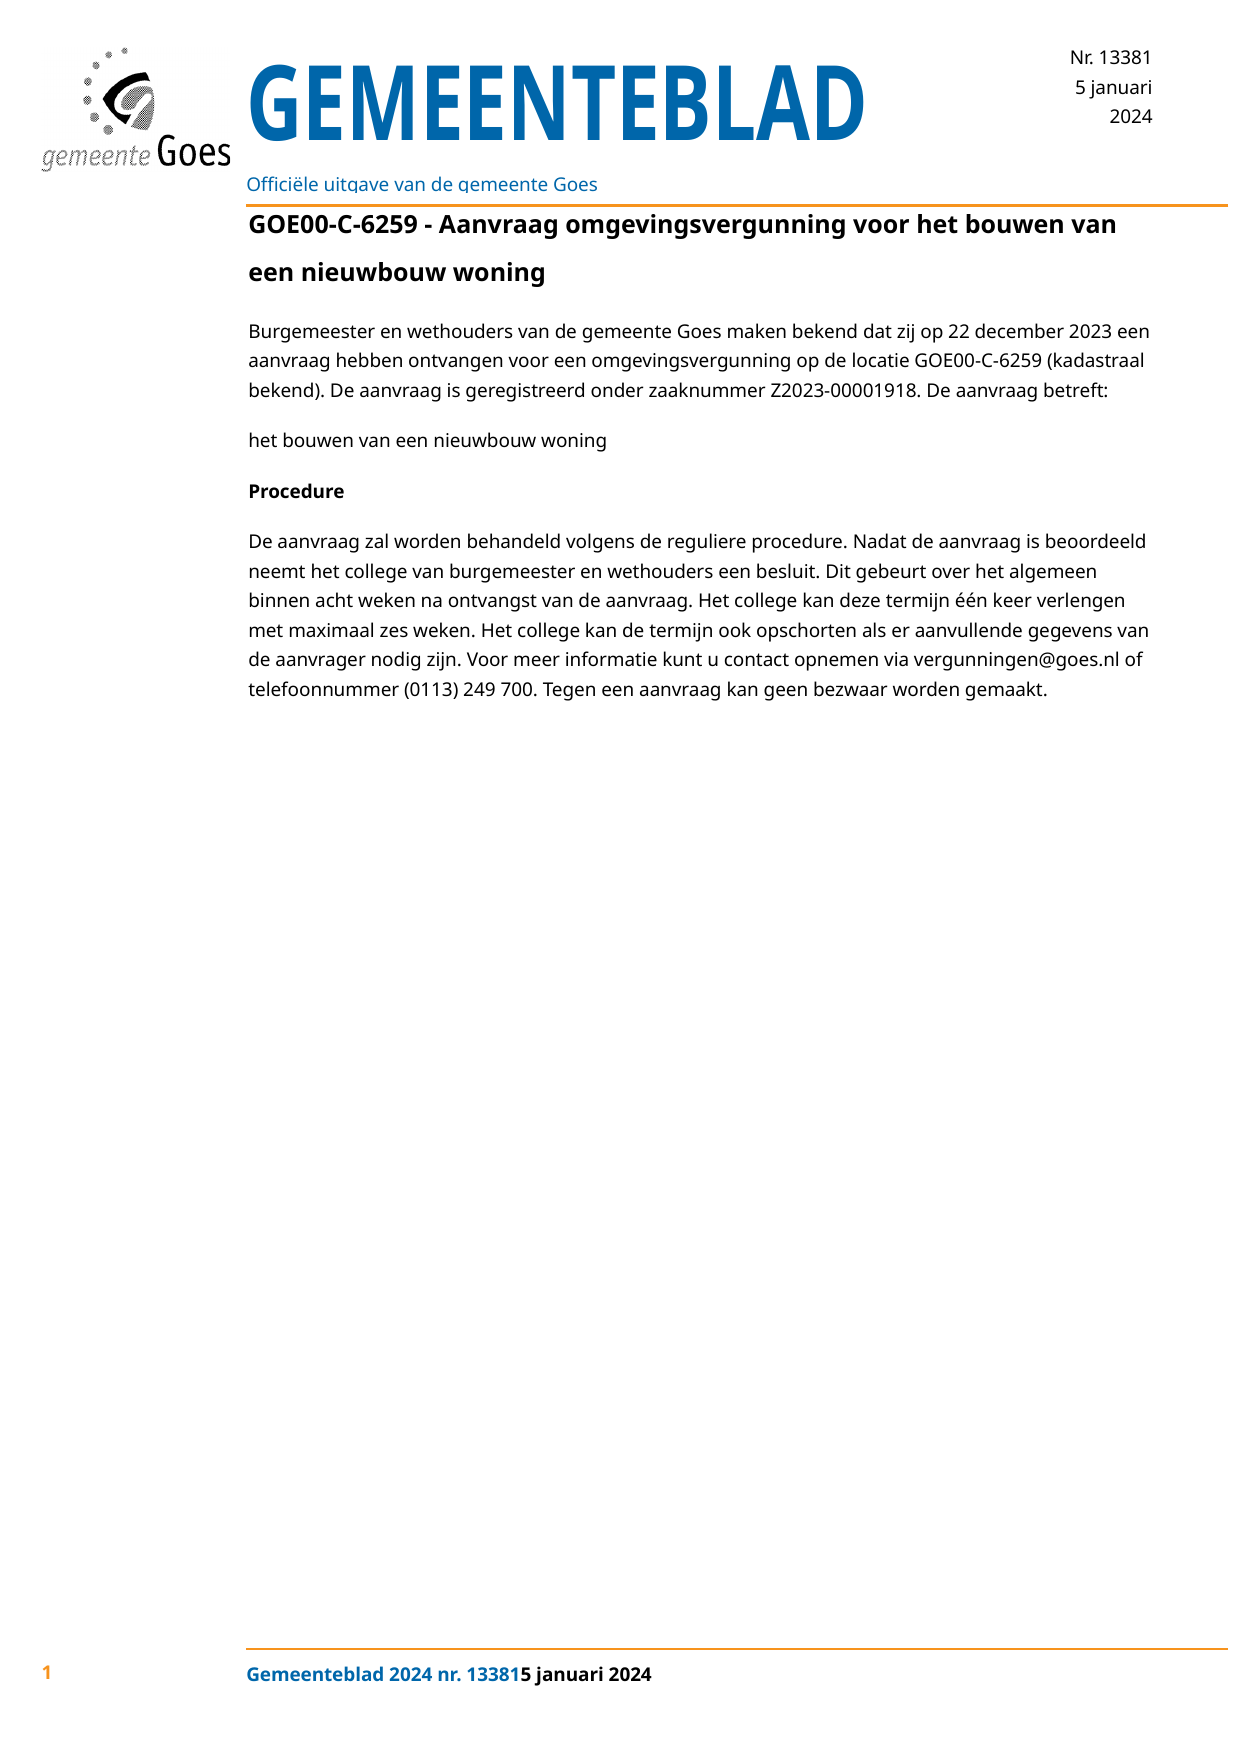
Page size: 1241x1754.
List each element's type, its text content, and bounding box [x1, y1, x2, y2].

picture [41, 47, 231, 172]
text Procedure [248, 478, 1152, 504]
text GOE00-C-6259 - Aanvraag omgevingsvergunning voor het bouwen van een nieuwbouw woning [248, 207, 1152, 288]
text Burgemeester en wethouders van de gemeente Goes maken bekend dat zij op 22 december 2023 een aanvraag hebben ontvangen voor een omgevingsvergunning op de locatie GOE00-C-6259 (kadastraal bekend). De aanvraag is geregistreerd onder zaaknummer Z2023-00001918. De aanvraag betreft: [248, 318, 1152, 403]
text De aanvraag zal worden behandeld volgens de reguliere procedure. Nadat de aanvraag is beoordeeld neemt het college van burgemeester en wethouders een besluit. Dit gebeurt over het algemeen binnen acht weken na ontvangst van de aanvraag. Het college kan deze termijn één keer verlengen met maximaal zes weken. Het college kan de termijn ook opschorten als er aanvullende gegevens van de aanvrager nodig zijn. Voor meer informatie kunt u contact opnemen via vergunningen@goes.nl of telefoonnummer (0113) 249 700. Tegen een aanvraag kan geen bezwaar worden gemaakt. [248, 528, 1152, 702]
text het bouwen van een nieuwbouw woning [248, 427, 1152, 453]
